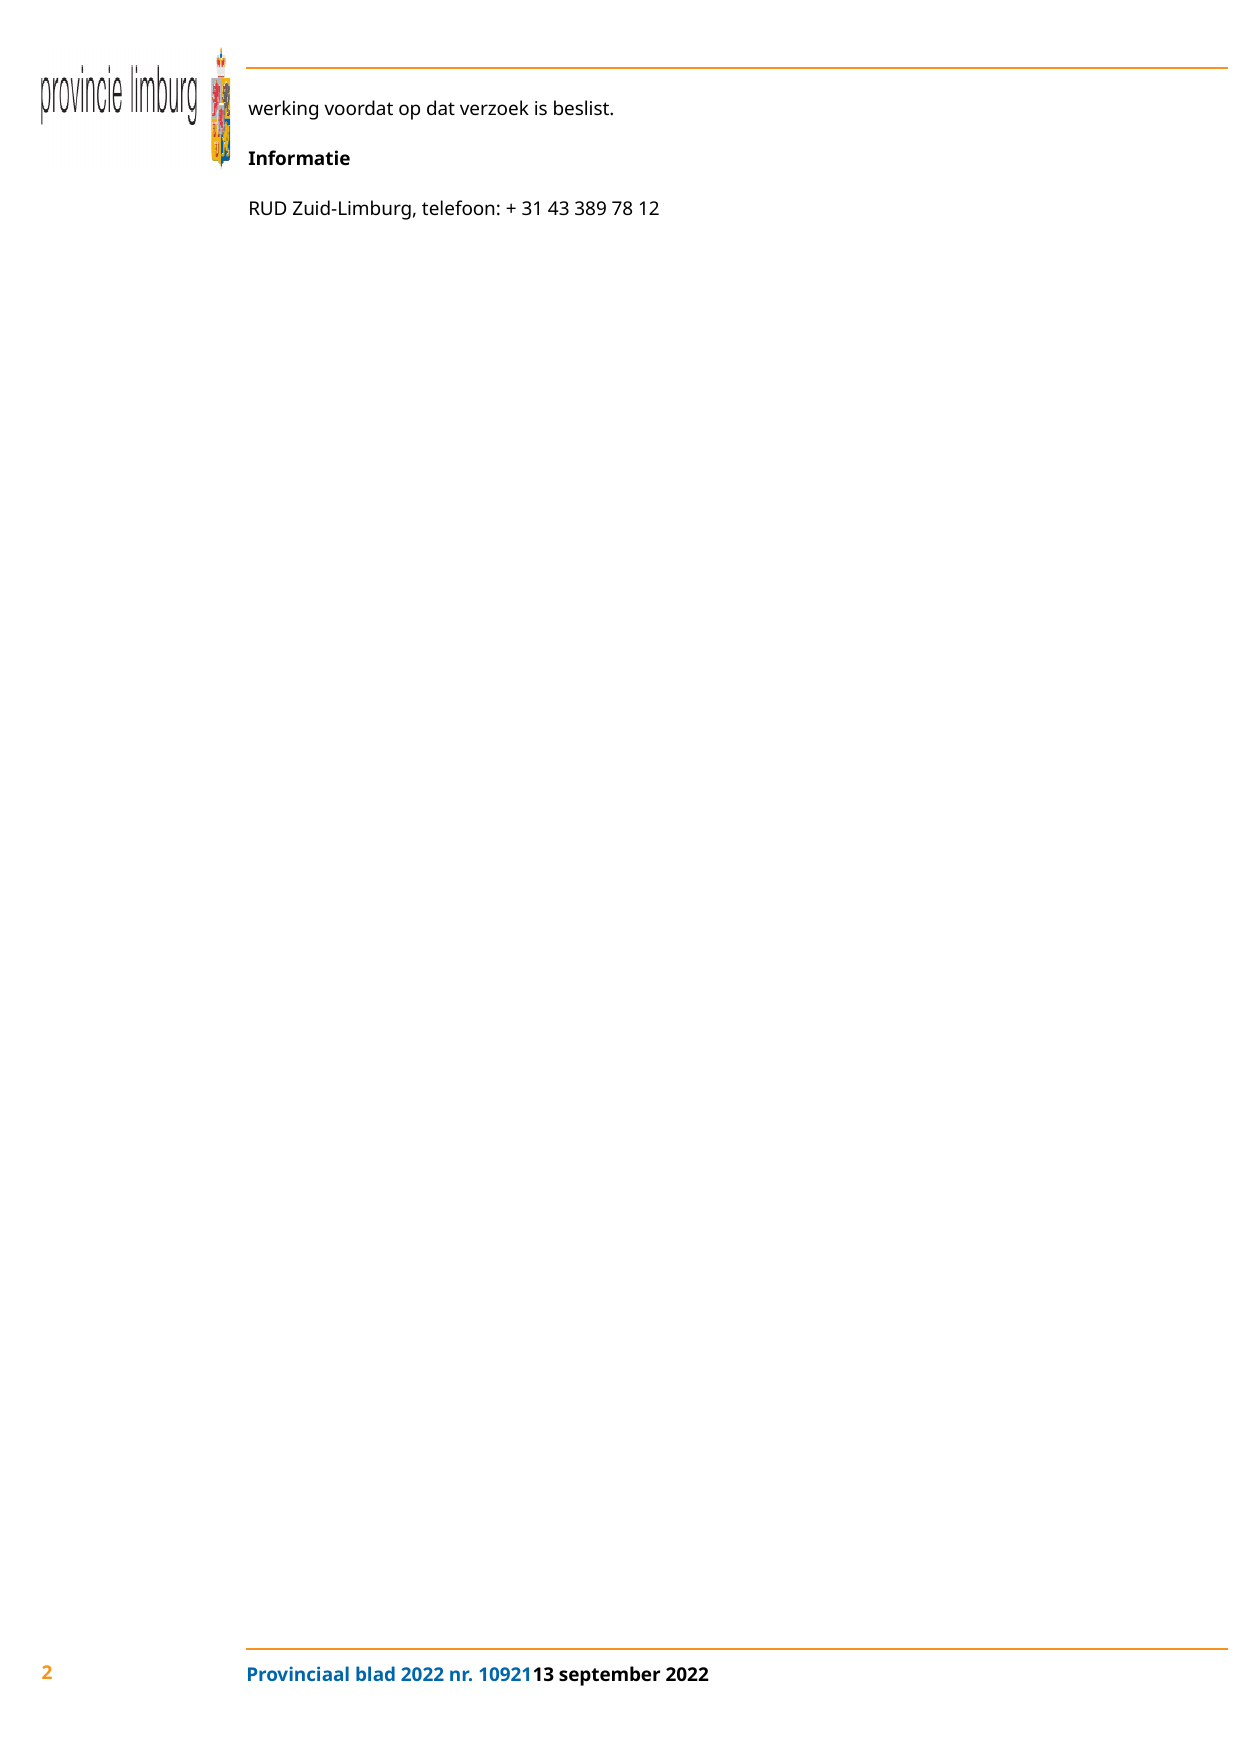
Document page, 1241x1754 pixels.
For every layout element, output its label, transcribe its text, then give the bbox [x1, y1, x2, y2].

text RUD Zuid-Limburg, telefoon: + 31 43 389 78 12 [248, 196, 1152, 221]
text Informatie [248, 145, 1152, 171]
picture [41, 47, 231, 172]
text werking voordat op dat verzoek is beslist. [248, 95, 1152, 121]
